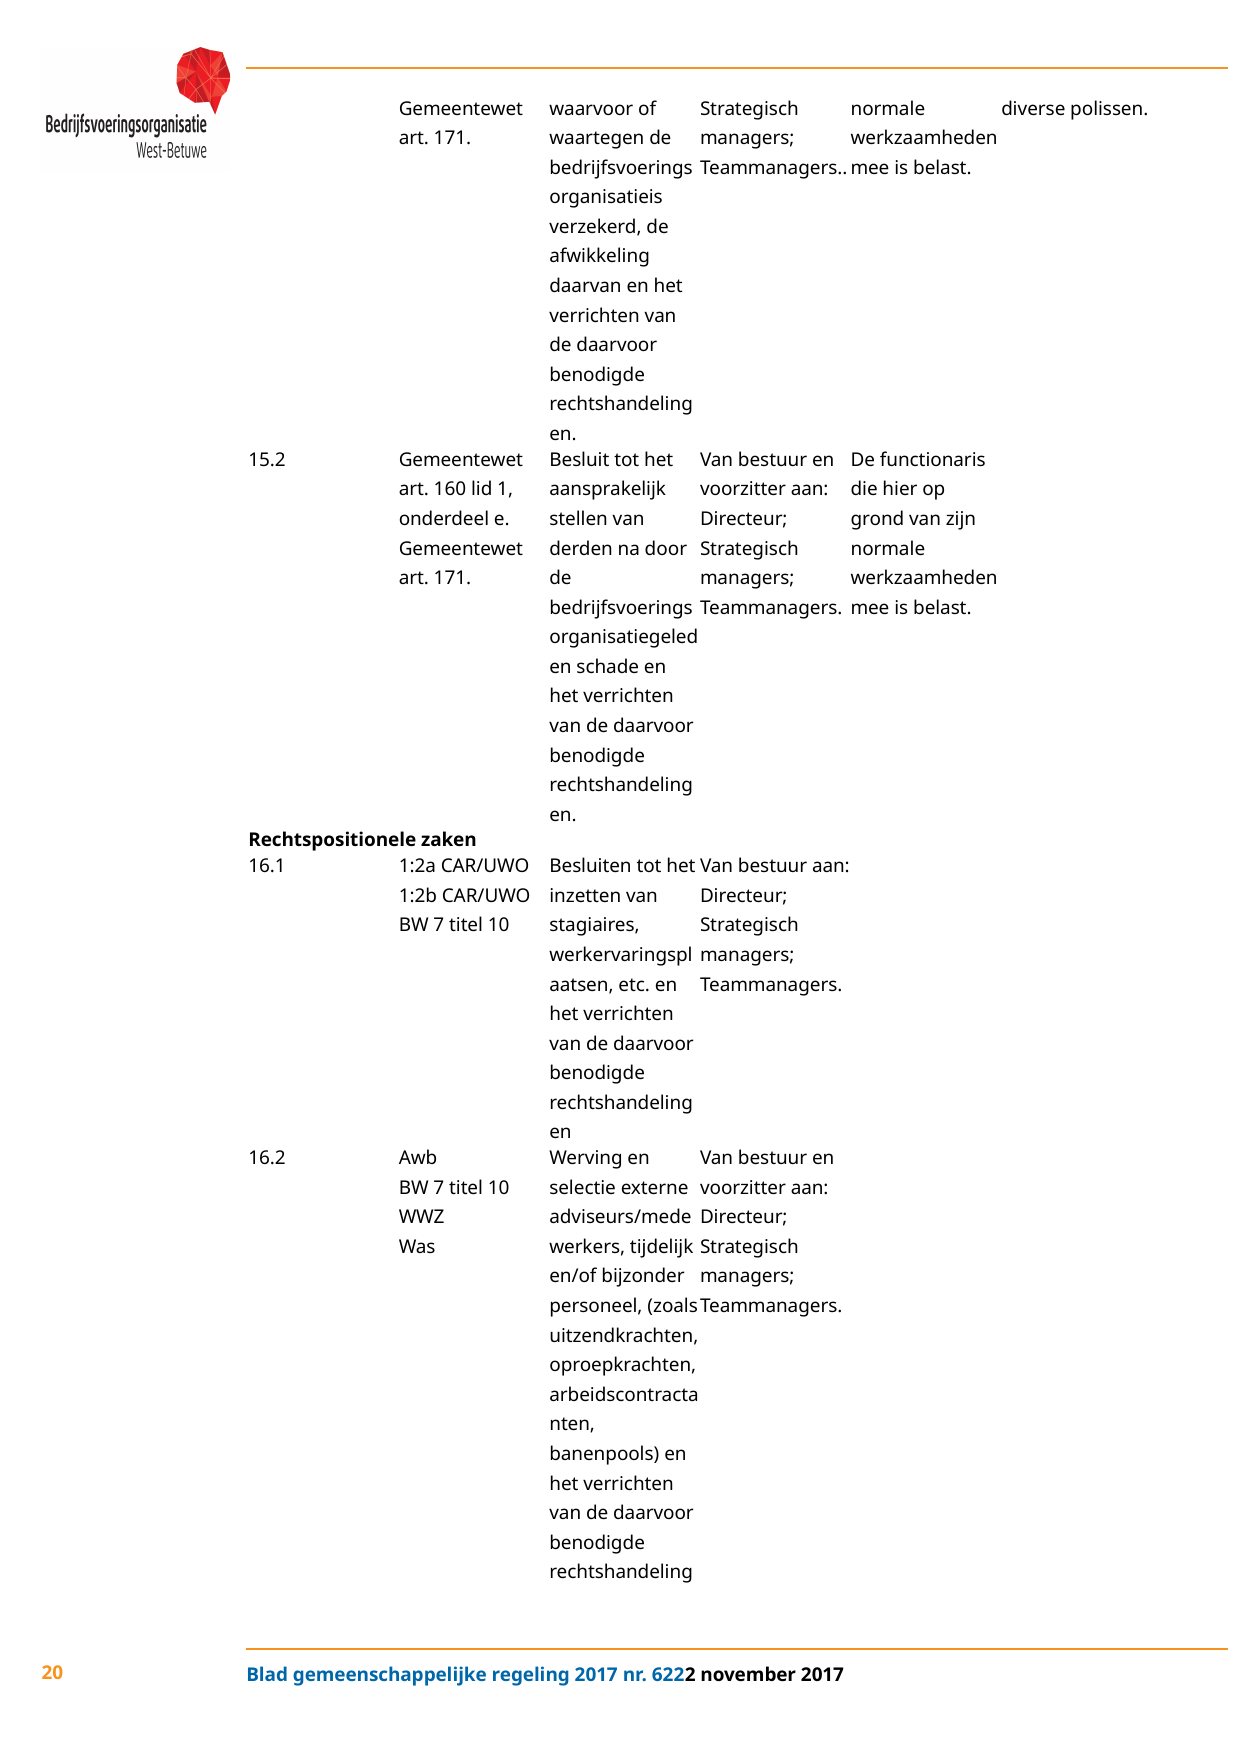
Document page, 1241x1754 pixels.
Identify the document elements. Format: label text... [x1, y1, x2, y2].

table_cell [850, 1144, 1001, 1584]
table_cell [1001, 853, 1152, 1144]
table_cell 16.2 [248, 1144, 398, 1584]
table_cell [248, 95, 398, 446]
table_cell Besluit tot het aansprakelijk stellen van derden na door de bedrijfsvoeringsorganisatiegeleden schade en het verrichten van de daarvoor benodigde rechtshandelingen. [549, 446, 700, 827]
table_cell Van bestuur en voorzitter aan: Directeur; Strategisch managers; Teammanagers. [700, 446, 850, 827]
picture [41, 47, 231, 172]
table_cell Awb BW 7 titel 10 WWZ Was [399, 1144, 549, 1584]
table_cell 15.2 [248, 446, 398, 827]
table_cell Rechtspositionele zaken [248, 827, 1152, 852]
table_cell [850, 853, 1001, 1144]
table_cell Gemeentewet art. 160 lid 1, onderdeel e. Gemeentewet art. 171. [399, 446, 549, 827]
table_cell Werving en selectie externe adviseurs/medewerkers, tijdelijk en/of bijzonder personeel, (zoals uitzendkrachten, oproepkrachten, arbeidscontractanten, banenpools) en het verrichten van de daarvoor benodigde rechtshandeling [549, 1144, 700, 1584]
table_cell diverse polissen. [1001, 95, 1152, 446]
table_cell 16.1 [248, 853, 398, 1144]
table_cell [1001, 1144, 1152, 1584]
table_cell Strategisch managers; Teammanagers.. [700, 95, 850, 446]
table_cell De functionaris die hier op grond van zijn normale werkzaamheden mee is belast. [850, 446, 1001, 827]
table_cell [1001, 446, 1152, 827]
table_cell waarvoor of waartegen de bedrijfsvoeringsorganisatieis verzekerd, de afwikkeling daarvan en het verrichten van de daarvoor benodigde rechtshandelingen. [549, 95, 700, 446]
table_cell 1:2a CAR/UWO 1:2b CAR/UWO BW 7 titel 10 [399, 853, 549, 1144]
table_cell normale werkzaamheden mee is belast. [850, 95, 1001, 446]
table_cell Gemeentewet art. 171. [399, 95, 549, 446]
table_cell Van bestuur aan: Directeur; Strategisch managers; Teammanagers. [700, 853, 850, 1144]
table_cell Besluiten tot het inzetten van stagiaires, werkervaringsplaatsen, etc. en het verrichten van de daarvoor benodigde rechtshandelingen [549, 853, 700, 1144]
table_cell Van bestuur en voorzitter aan: Directeur; Strategisch managers; Teammanagers. [700, 1144, 850, 1584]
